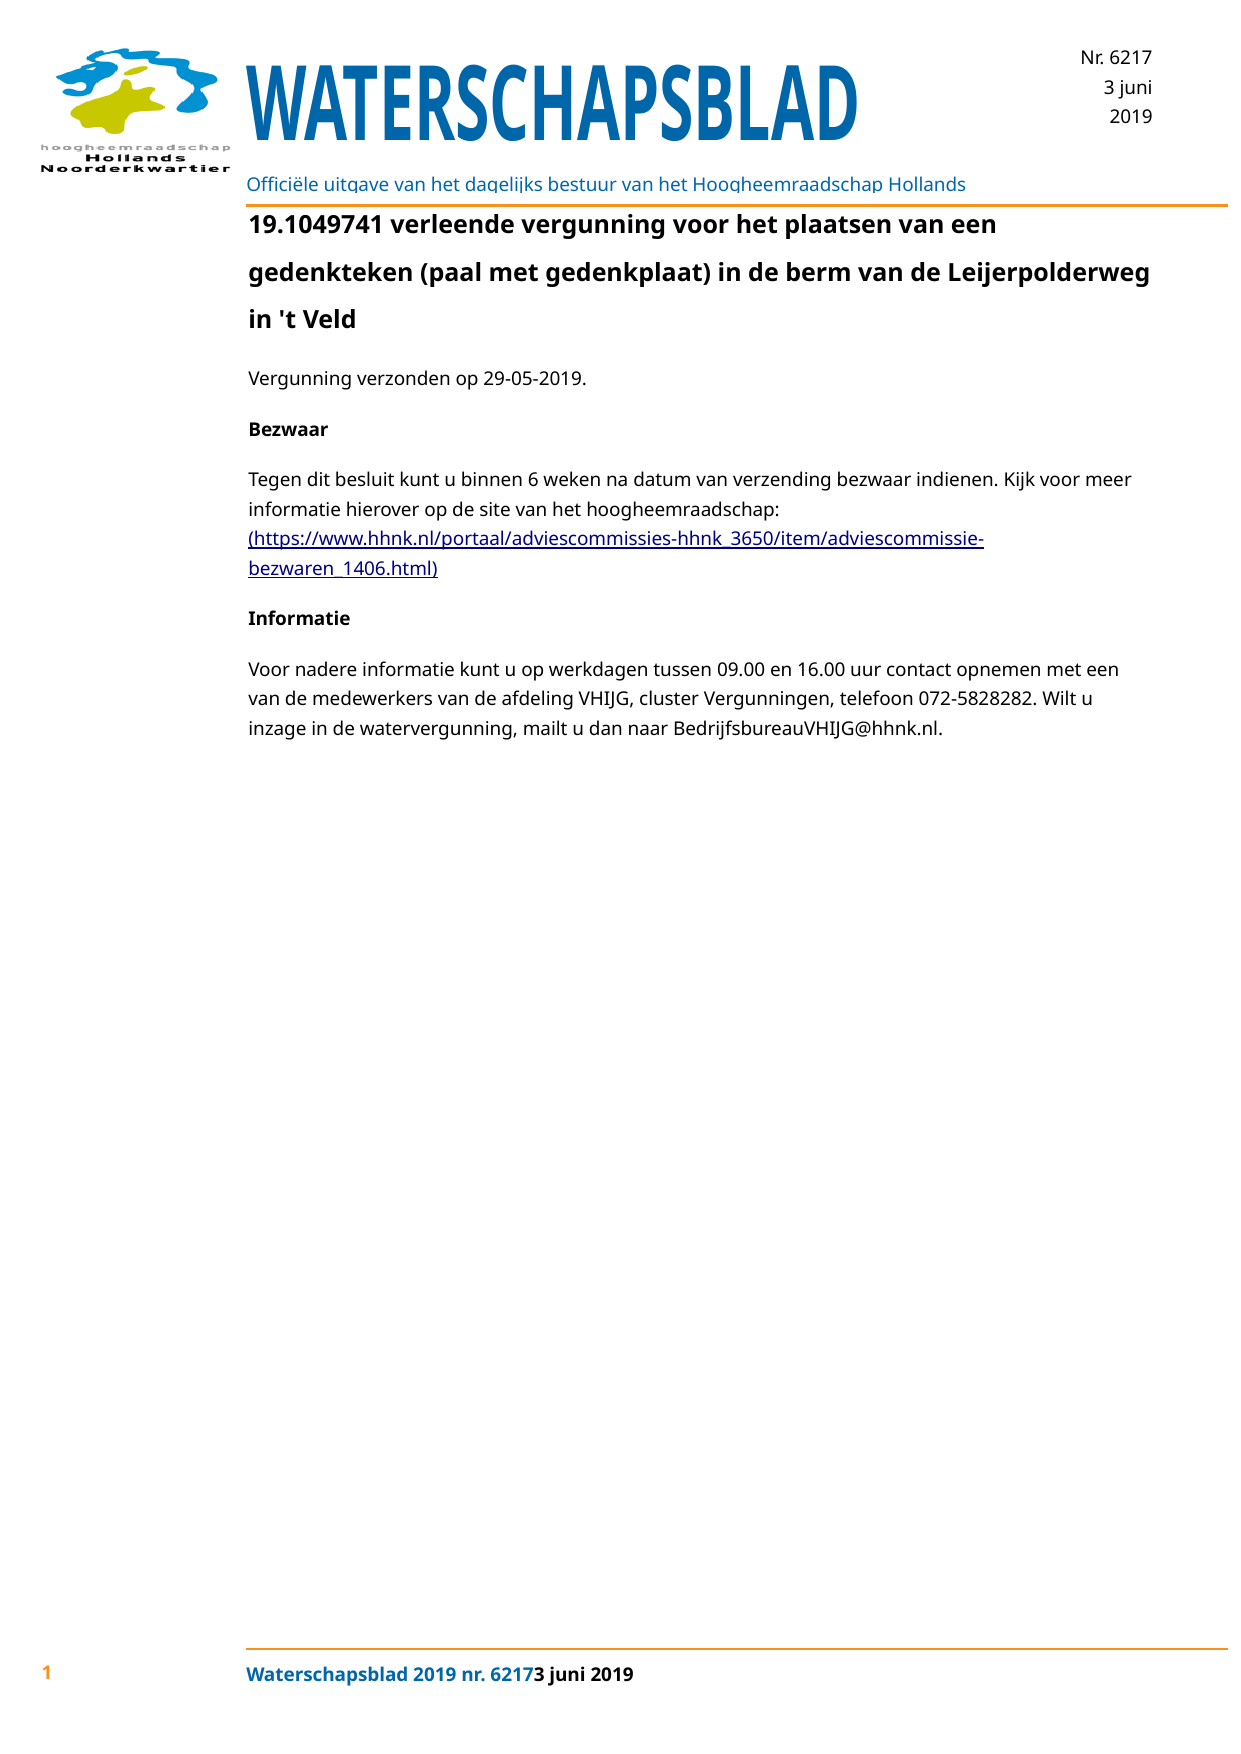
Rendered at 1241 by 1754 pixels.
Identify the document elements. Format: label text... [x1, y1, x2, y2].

text Tegen dit besluit kunt u binnen 6 weken na datum van verzending bezwaar indienen. Kijk voor meer informatie hierover op de site van het hoogheemraadschap: (https://www.hhnk.nl/portaal/adviescommissies-hhnk_3650/item/adviescommissie-bezwaren_1406.html) [248, 466, 1152, 581]
picture [41, 47, 231, 172]
text 19.1049741 verleende vergunning voor het plaatsen van een gedenkteken (paal met gedenkplaat) in de berm van de Leijerpolderweg in 't Veld [248, 207, 1152, 336]
text Bezwaar [248, 416, 1152, 442]
text Informatie [248, 606, 1152, 631]
text Vergunning verzonden op 29-05-2019. [248, 366, 1152, 391]
text Voor nadere informatie kunt u op werkdagen tussen 09.00 en 16.00 uur contact opnemen met een van de medewerkers van de afdeling VHIJG, cluster Vergunningen, telefoon 072-5828282. Wilt u inzage in de watervergunning, mailt u dan naar BedrijfsbureauVHIJG@hhnk.nl. [248, 656, 1152, 741]
